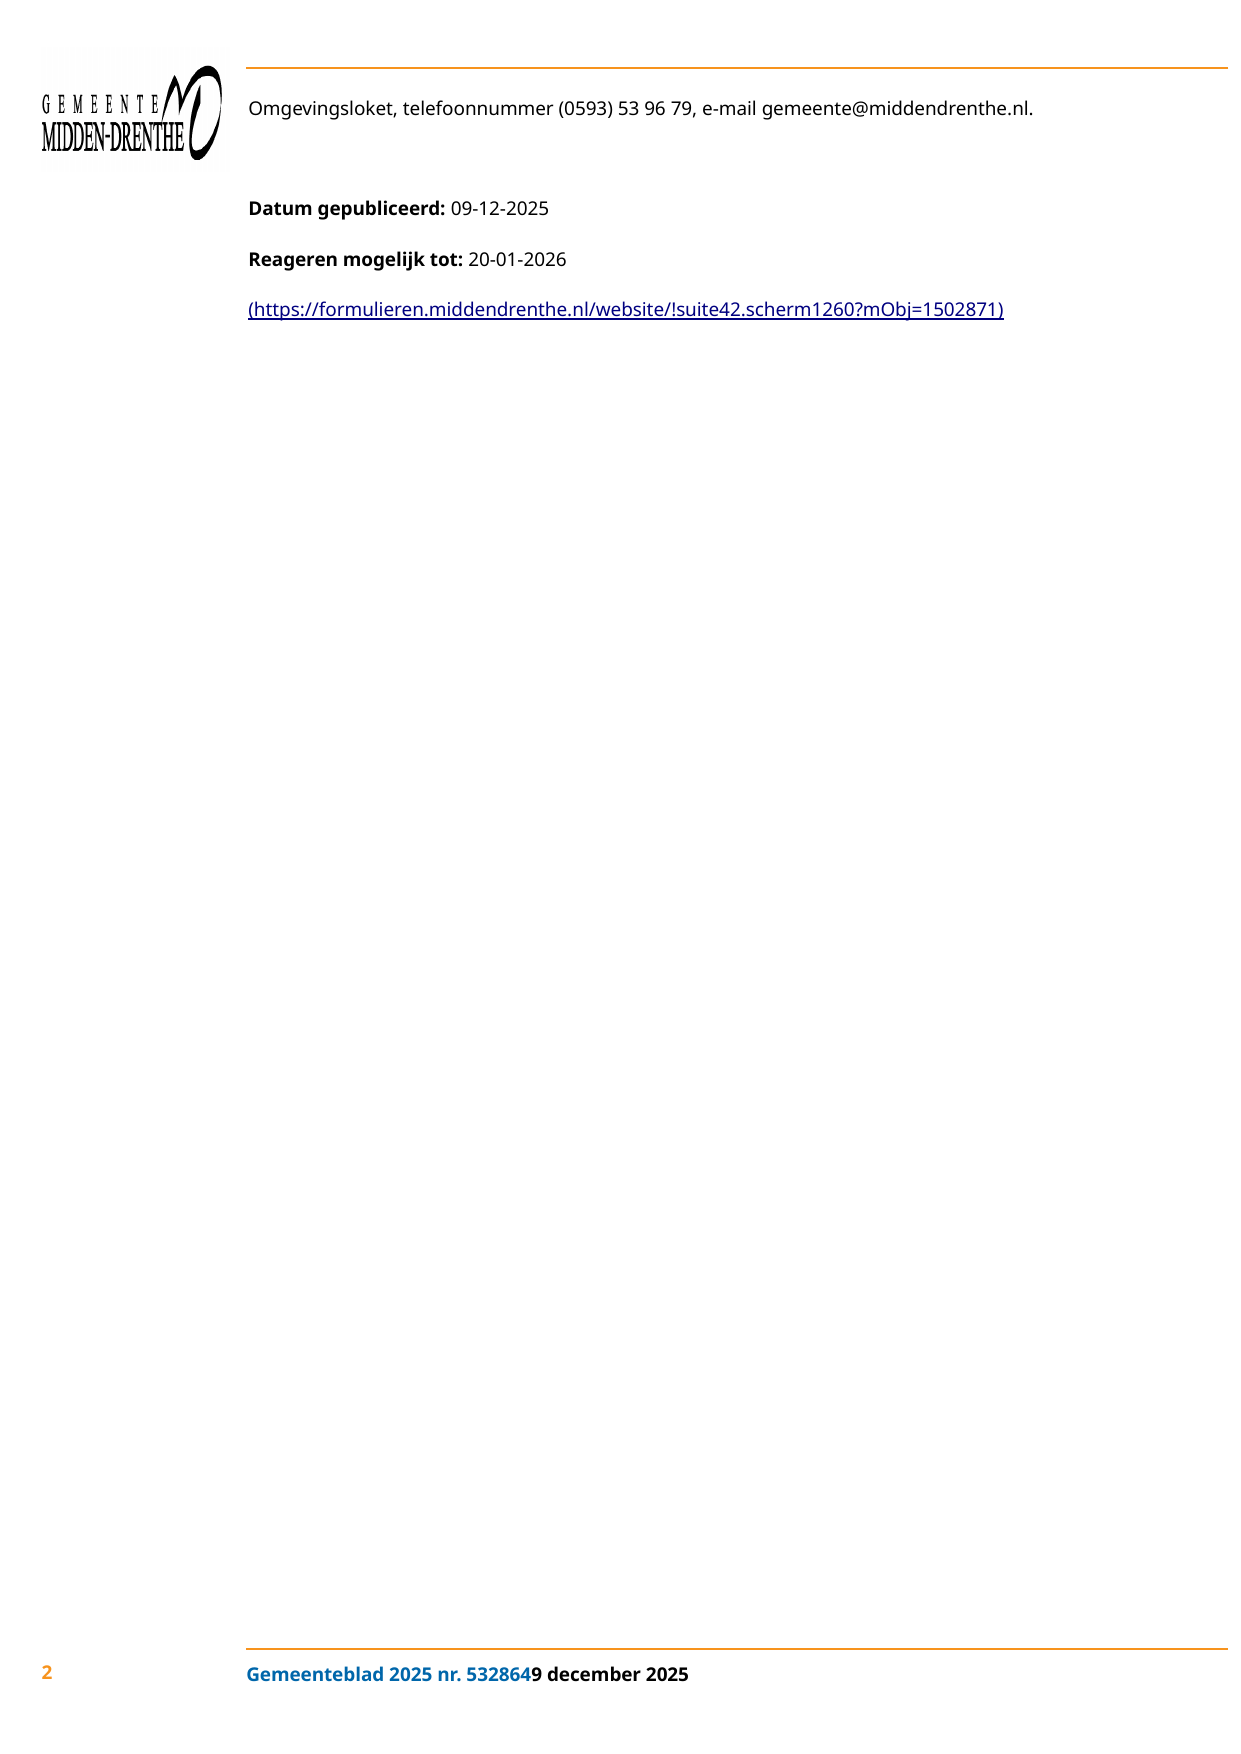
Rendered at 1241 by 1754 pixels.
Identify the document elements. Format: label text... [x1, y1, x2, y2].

text Reageren mogelijk tot: 20-01-2026 [248, 246, 1152, 272]
text Datum gepubliceerd: 09-12-2025 [248, 196, 1152, 221]
picture [41, 47, 231, 172]
text (https://formulieren.middendrenthe.nl/website/!suite42.scherm1260?mObj=1502871) [248, 296, 1152, 322]
text Omgevingsloket, telefoonnummer (0593) 53 96 79, e-mail gemeente@middendrenthe.nl. [248, 95, 1152, 121]
